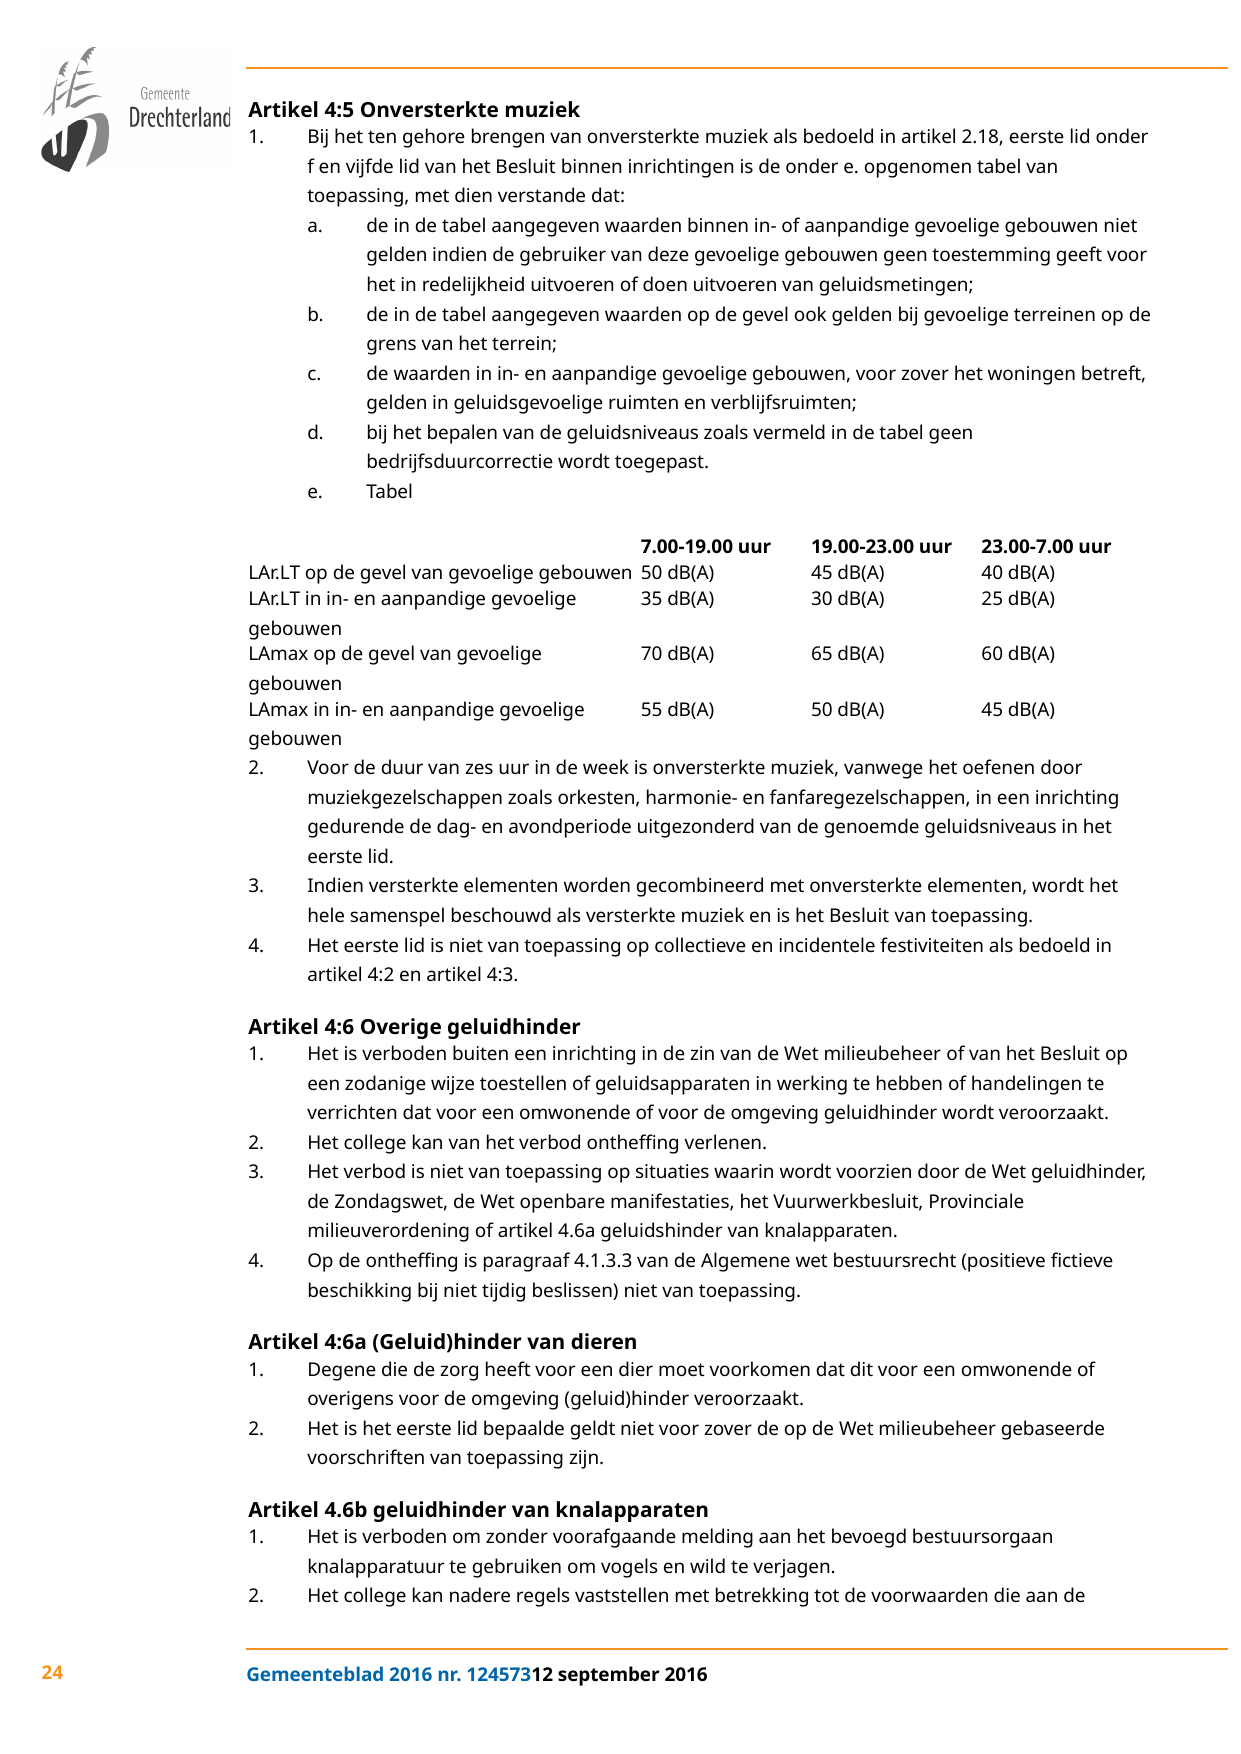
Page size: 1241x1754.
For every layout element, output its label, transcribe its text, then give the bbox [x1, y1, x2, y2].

table_cell 23.00-7.00 uur [981, 534, 1152, 559]
text Artikel 4:6a (Geluid)hinder van dieren [248, 1327, 1152, 1356]
table_cell LAmax op de gevel van gevoelige gebouwen [248, 640, 641, 696]
table_header [248, 508, 1152, 534]
list bij het bepalen van de geluidsniveaus zoals vermeld in de tabel geen bedrijfsduurcorrectie wordt toegepast. [307, 419, 1152, 474]
list Het college kan nadere regels vaststellen met betrekking tot de voorwaarden die aan de [248, 1582, 1152, 1608]
list de in de tabel aangegeven waarden op de gevel ook gelden bij gevoelige terreinen op de grens van het terrein; [307, 301, 1152, 356]
list Op de ontheffing is paragraaf 4.1.3.3 van de Algemene wet bestuursrecht (positieve fictieve beschikking bij niet tijdig beslissen) niet van toepassing. [248, 1247, 1152, 1303]
table_cell 35 dB(A) [641, 585, 811, 640]
table_cell 40 dB(A) [981, 559, 1152, 585]
list Bij het ten gehore brengen van onversterkte muziek als bedoeld in artikel 2.18, eerste lid onder f en vijfde lid van het Besluit binnen inrichtingen is de onder e. opgenomen tabel van toepassing, met dien verstande dat: [248, 123, 1152, 208]
table_cell 55 dB(A) [641, 696, 811, 751]
table_cell LAmax in in- en aanpandige gevoelige gebouwen [248, 696, 641, 751]
picture [41, 47, 231, 172]
table_cell 19.00-23.00 uur [811, 534, 981, 559]
table_cell 45 dB(A) [811, 559, 981, 585]
list Het is het eerste lid bepaalde geldt niet voor zover de op de Wet milieubeheer gebaseerde voorschriften van toepassing zijn. [248, 1415, 1152, 1470]
list Het is verboden buiten een inrichting in de zin van de Wet milieubeheer of van het Besluit op een zodanige wijze toestellen of geluidsapparaten in werking te hebben of handelingen te verrichten dat voor een omwonende of voor de omgeving geluidhinder wordt veroorzaakt. [248, 1040, 1152, 1125]
table_cell 7.00-19.00 uur [641, 534, 811, 559]
table_cell LAr.LT in in- en aanpandige gevoelige gebouwen [248, 585, 641, 640]
list Het college kan van het verbod ontheffing verlenen. [248, 1129, 1152, 1155]
text Artikel 4:5 Onversterkte muziek [248, 95, 1152, 123]
list Voor de duur van zes uur in de week is onversterkte muziek, vanwege het oefenen door muziekgezelschappen zoals orkesten, harmonie- en fanfaregezelschappen, in een inrichting gedurende de dag- en avondperiode uitgezonderd van de genoemde geluidsniveaus in het eerste lid. [248, 754, 1152, 869]
table_cell LAr.LT op de gevel van gevoelige gebouwen [248, 559, 641, 585]
list de waarden in in- en aanpandige gevoelige gebouwen, voor zover het woningen betreft, gelden in geluidsgevoelige ruimten en verblijfsruimten; [307, 360, 1152, 415]
table_cell 50 dB(A) [641, 559, 811, 585]
list Tabel [307, 478, 1152, 504]
table_cell 50 dB(A) [811, 696, 981, 751]
table_cell [248, 534, 641, 559]
list Het is verboden om zonder voorafgaande melding aan het bevoegd bestuursorgaan knalapparatuur te gebruiken om vogels en wild te verjagen. [248, 1523, 1152, 1579]
list Het eerste lid is niet van toepassing op collectieve en incidentele festiviteiten als bedoeld in artikel 4:2 en artikel 4:3. [248, 932, 1152, 987]
list Het verbod is niet van toepassing op situaties waarin wordt voorzien door de Wet geluidhinder, de Zondagswet, de Wet openbare manifestaties, het Vuurwerkbesluit, Provinciale milieuverordening of artikel 4.6a geluidshinder van knalapparaten. [248, 1158, 1152, 1243]
table_cell 30 dB(A) [811, 585, 981, 640]
table_cell 25 dB(A) [981, 585, 1152, 640]
table_cell 70 dB(A) [641, 640, 811, 696]
table_cell 65 dB(A) [811, 640, 981, 696]
list de in de tabel aangegeven waarden binnen in- of aanpandige gevoelige gebouwen niet gelden indien de gebruiker van deze gevoelige gebouwen geen toestemming geeft voor het in redelijkheid uitvoeren of doen uitvoeren van geluidsmetingen; [307, 212, 1152, 297]
list Indien versterkte elementen worden gecombineerd met onversterkte elementen, wordt het hele samenspel beschouwd als versterkte muziek en is het Besluit van toepassing. [248, 873, 1152, 928]
table_cell 60 dB(A) [981, 640, 1152, 696]
list Degene die de zorg heeft voor een dier moet voorkomen dat dit voor een omwonende of overigens voor de omgeving (geluid)hinder veroorzaakt. [248, 1356, 1152, 1411]
text Artikel 4:6 Overige geluidhinder [248, 1012, 1152, 1040]
table_cell 45 dB(A) [981, 696, 1152, 751]
text Artikel 4.6b geluidhinder van knalapparaten [248, 1495, 1152, 1523]
